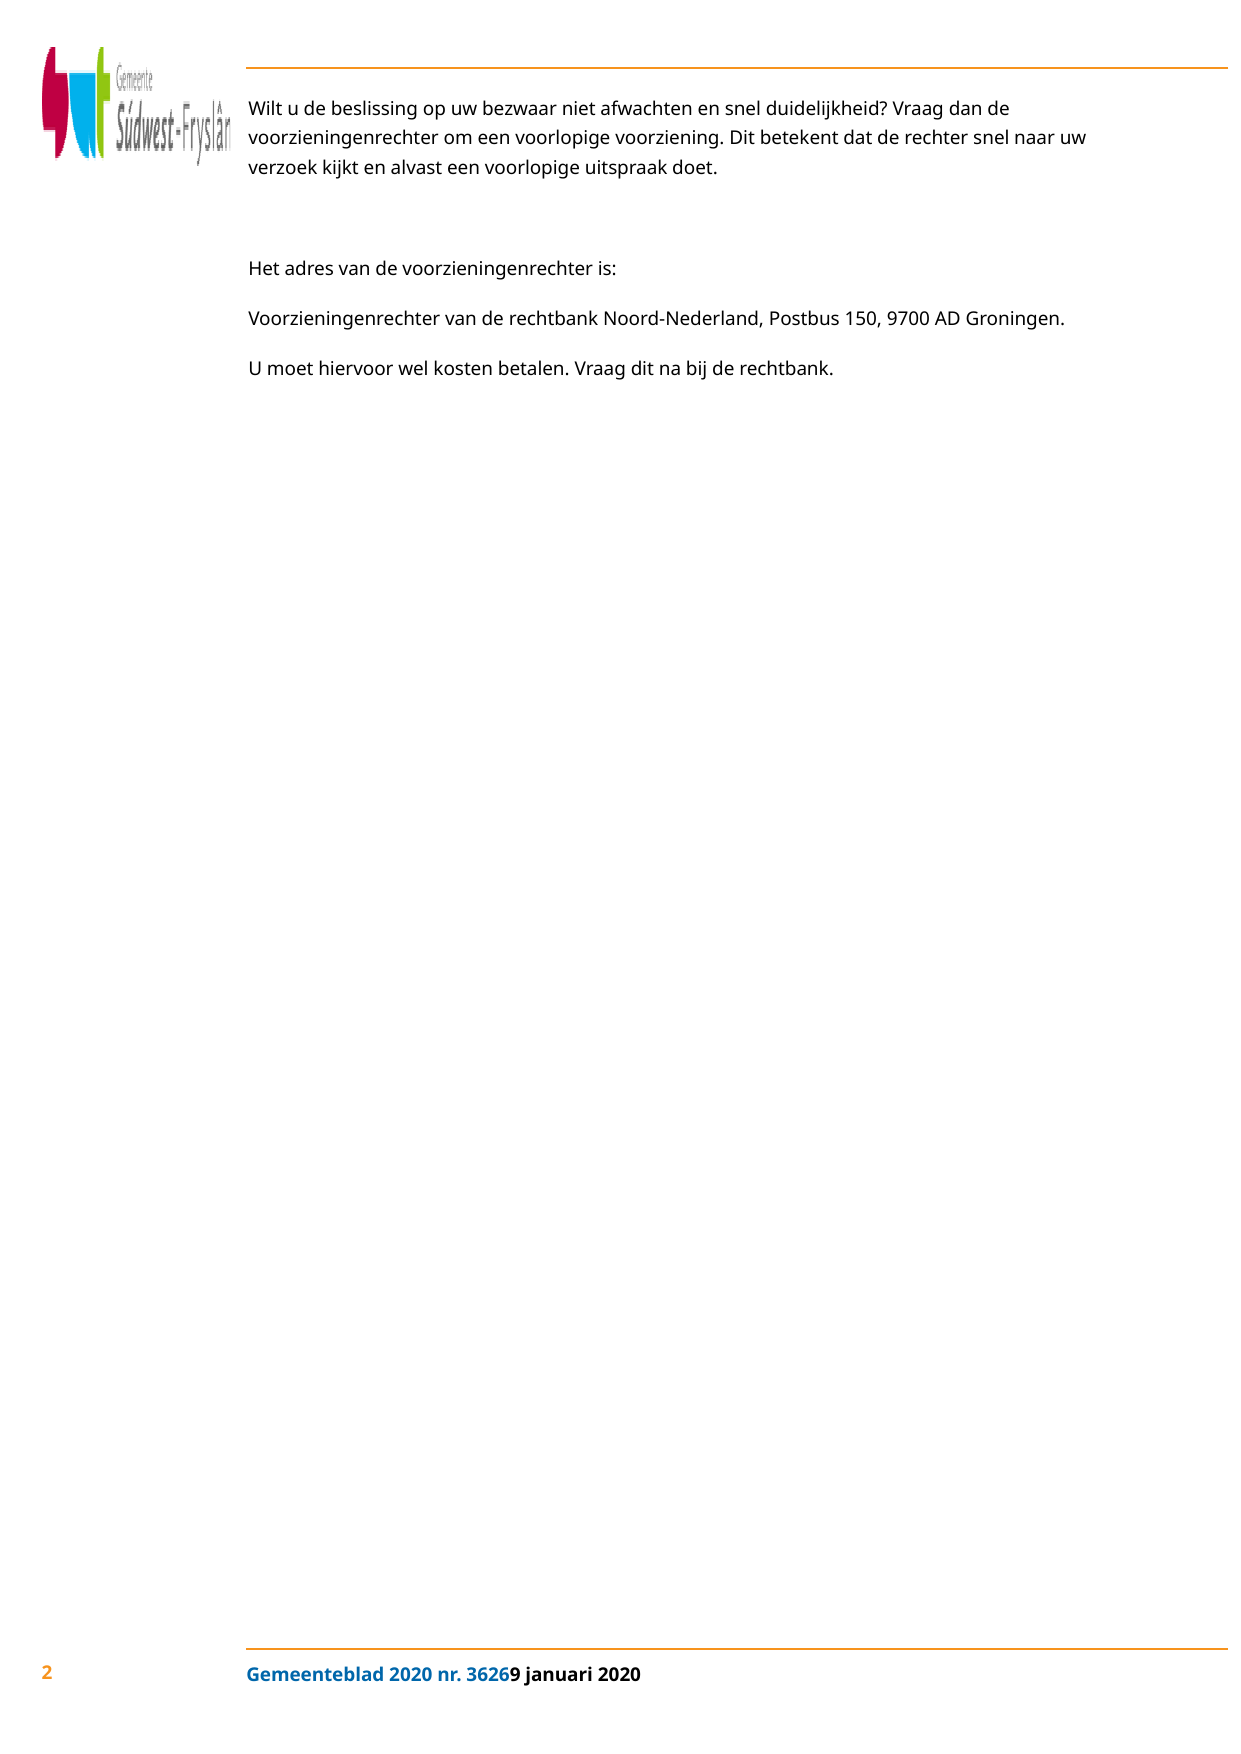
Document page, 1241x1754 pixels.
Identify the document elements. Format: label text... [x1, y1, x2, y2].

text Voorzieningenrechter van de rechtbank Noord-Nederland, Postbus 150, 9700 AD Groningen. [248, 305, 1152, 331]
text Het adres van de voorzieningenrechter is: [248, 255, 1152, 281]
text Wilt u de beslissing op uw bezwaar niet afwachten en snel duidelijkheid? Vraag dan de voorzieningenrechter om een voorlopige voorziening. Dit betekent dat de rechter snel naar uw verzoek kijkt en alvast een voorlopige uitspraak doet. [248, 95, 1152, 180]
text U moet hiervoor wel kosten betalen. Vraag dit na bij de rechtbank. [248, 356, 1152, 381]
picture [41, 47, 231, 172]
